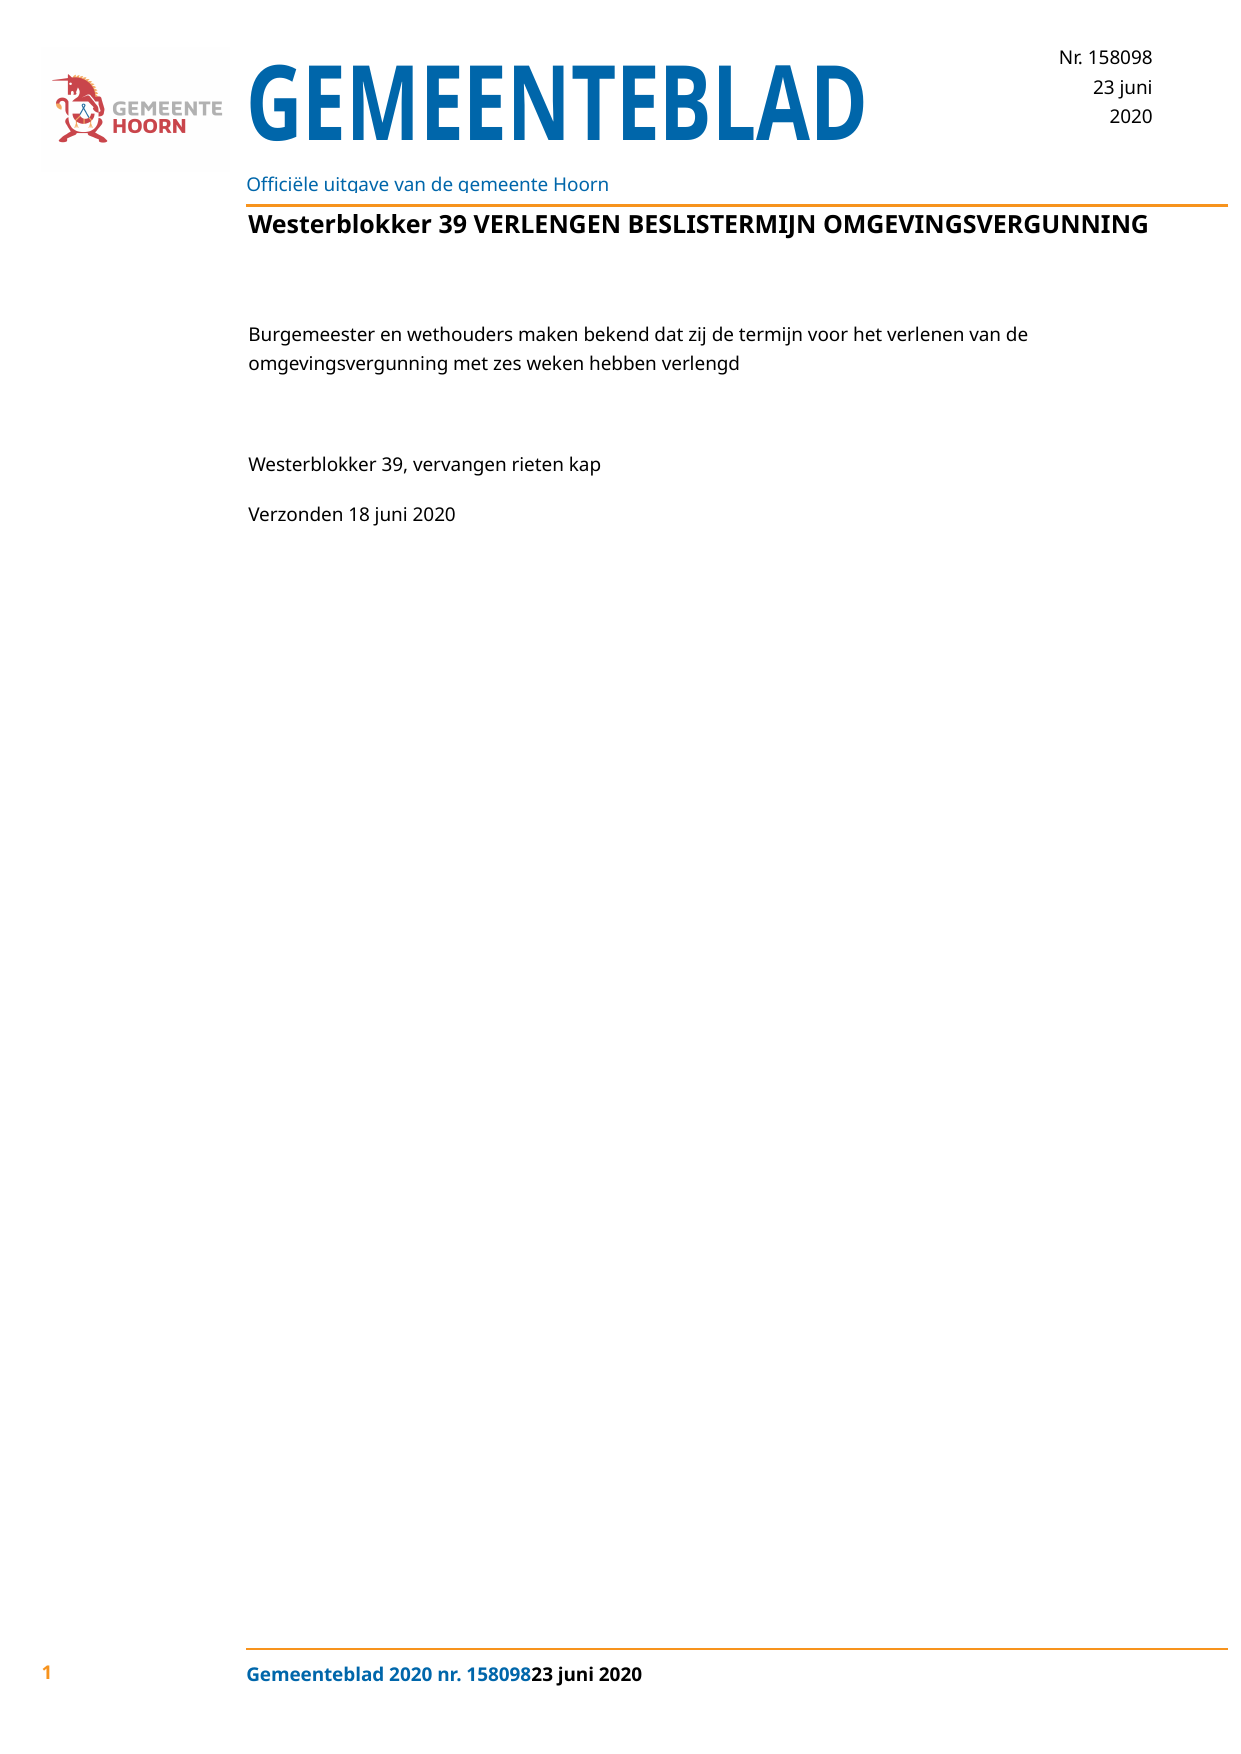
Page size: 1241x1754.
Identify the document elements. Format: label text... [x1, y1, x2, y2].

text Westerblokker 39, vervangen rieten kap [248, 451, 1152, 477]
text Verzonden 18 juni 2020 [248, 502, 1152, 527]
text Westerblokker 39 VERLENGEN BESLISTERMIJN OMGEVINGSVERGUNNING [248, 207, 1152, 241]
picture [41, 47, 231, 172]
text Burgemeester en wethouders maken bekend dat zij de termijn voor het verlenen van de omgevingsvergunning met zes weken hebben verlengd [248, 321, 1152, 376]
